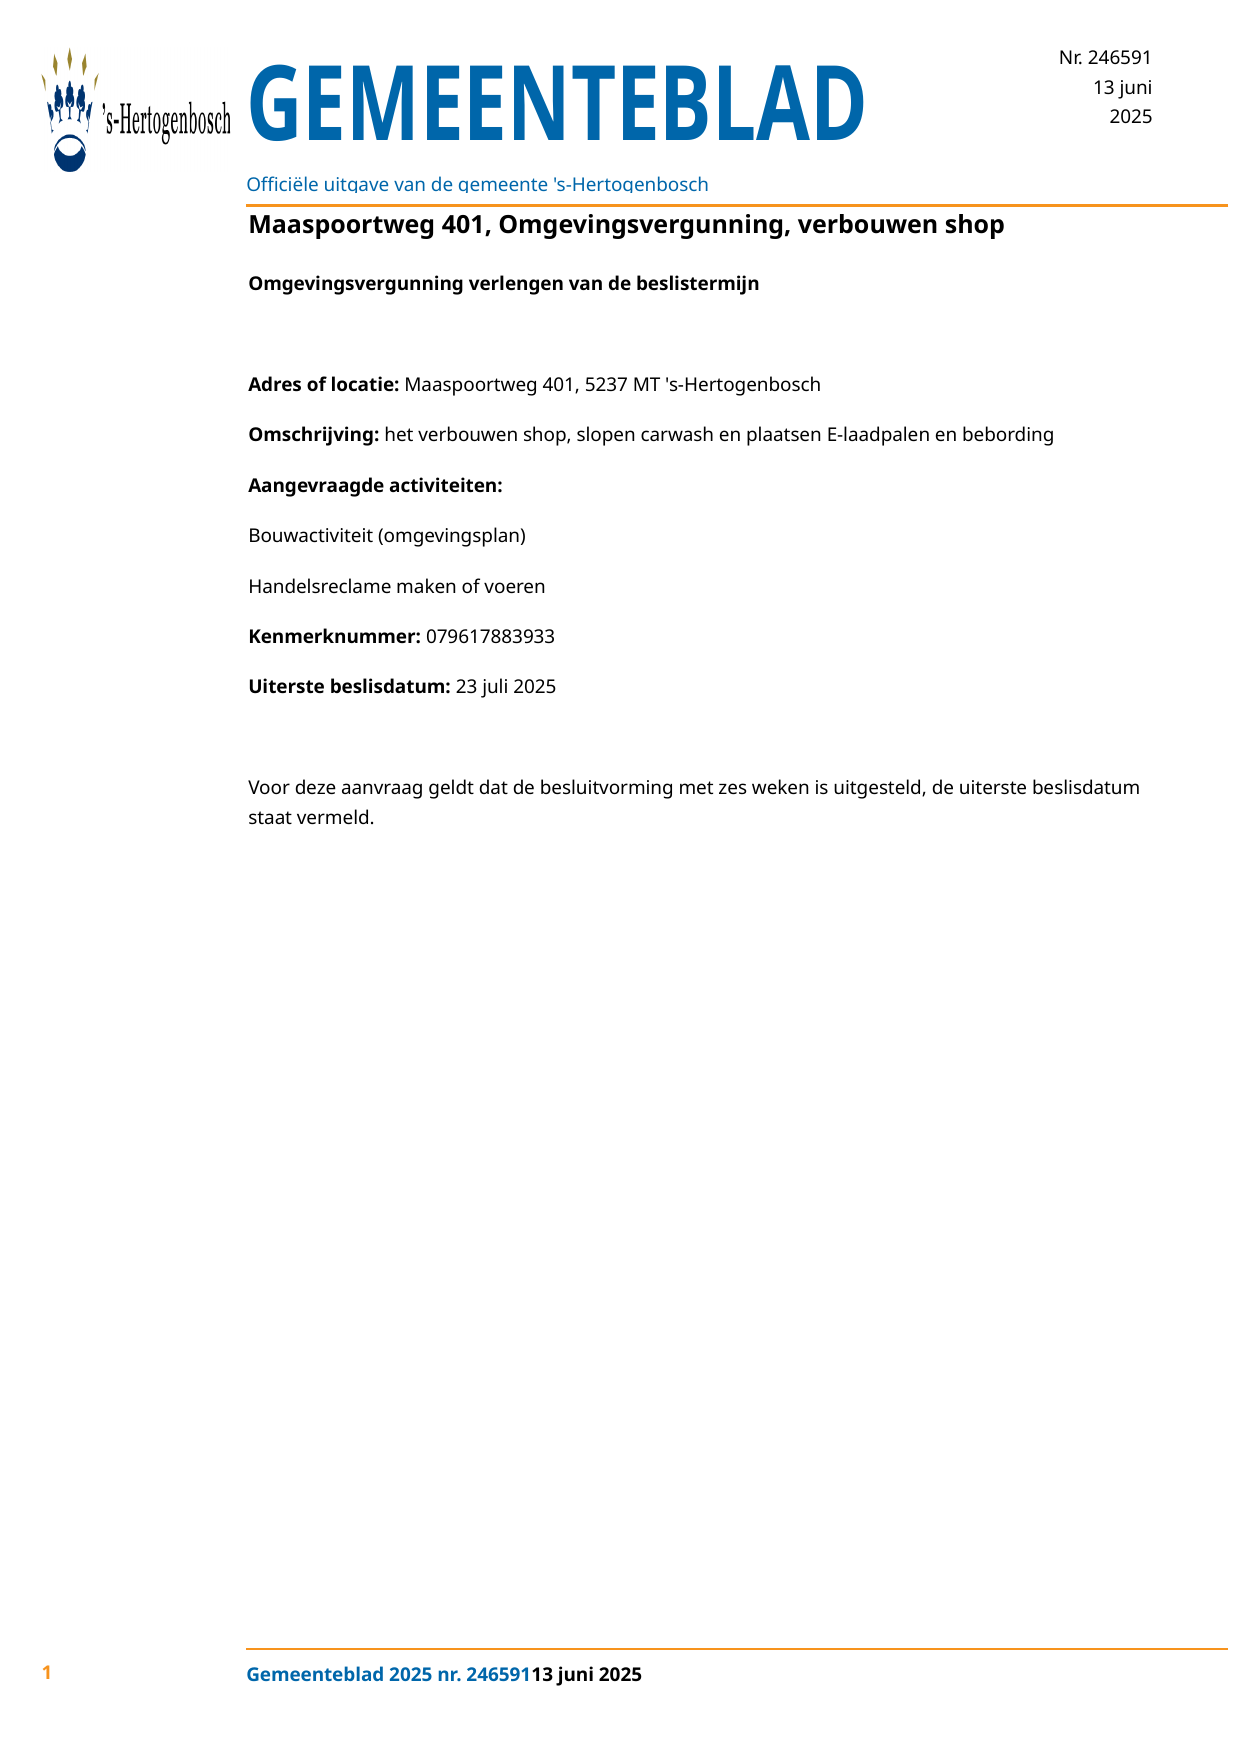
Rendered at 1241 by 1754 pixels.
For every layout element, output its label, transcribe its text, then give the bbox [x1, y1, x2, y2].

text Kenmerknummer: 079617883933 [248, 623, 1152, 649]
text Adres of locatie: Maaspoortweg 401, 5237 MT 's-Hertogenbosch [248, 371, 1152, 397]
text Uiterste beslisdatum: 23 juli 2025 [248, 674, 1152, 699]
text Omgevingsvergunning verlengen van de beslistermijn [248, 270, 1152, 296]
text Handelsreclame maken of voeren [248, 573, 1152, 598]
picture [41, 47, 231, 172]
text Voor deze aanvraag geldt dat de besluitvorming met zes weken is uitgesteld, de uiterste beslisdatum staat vermeld. [248, 774, 1152, 830]
text Omschrijving: het verbouwen shop, slopen carwash en plaatsen E-laadpalen en bebording [248, 422, 1152, 447]
text Maaspoortweg 401, Omgevingsvergunning, verbouwen shop [248, 207, 1152, 241]
text Aangevraagde activiteiten: [248, 472, 1152, 498]
text Bouwactiviteit (omgevingsplan) [248, 522, 1152, 548]
